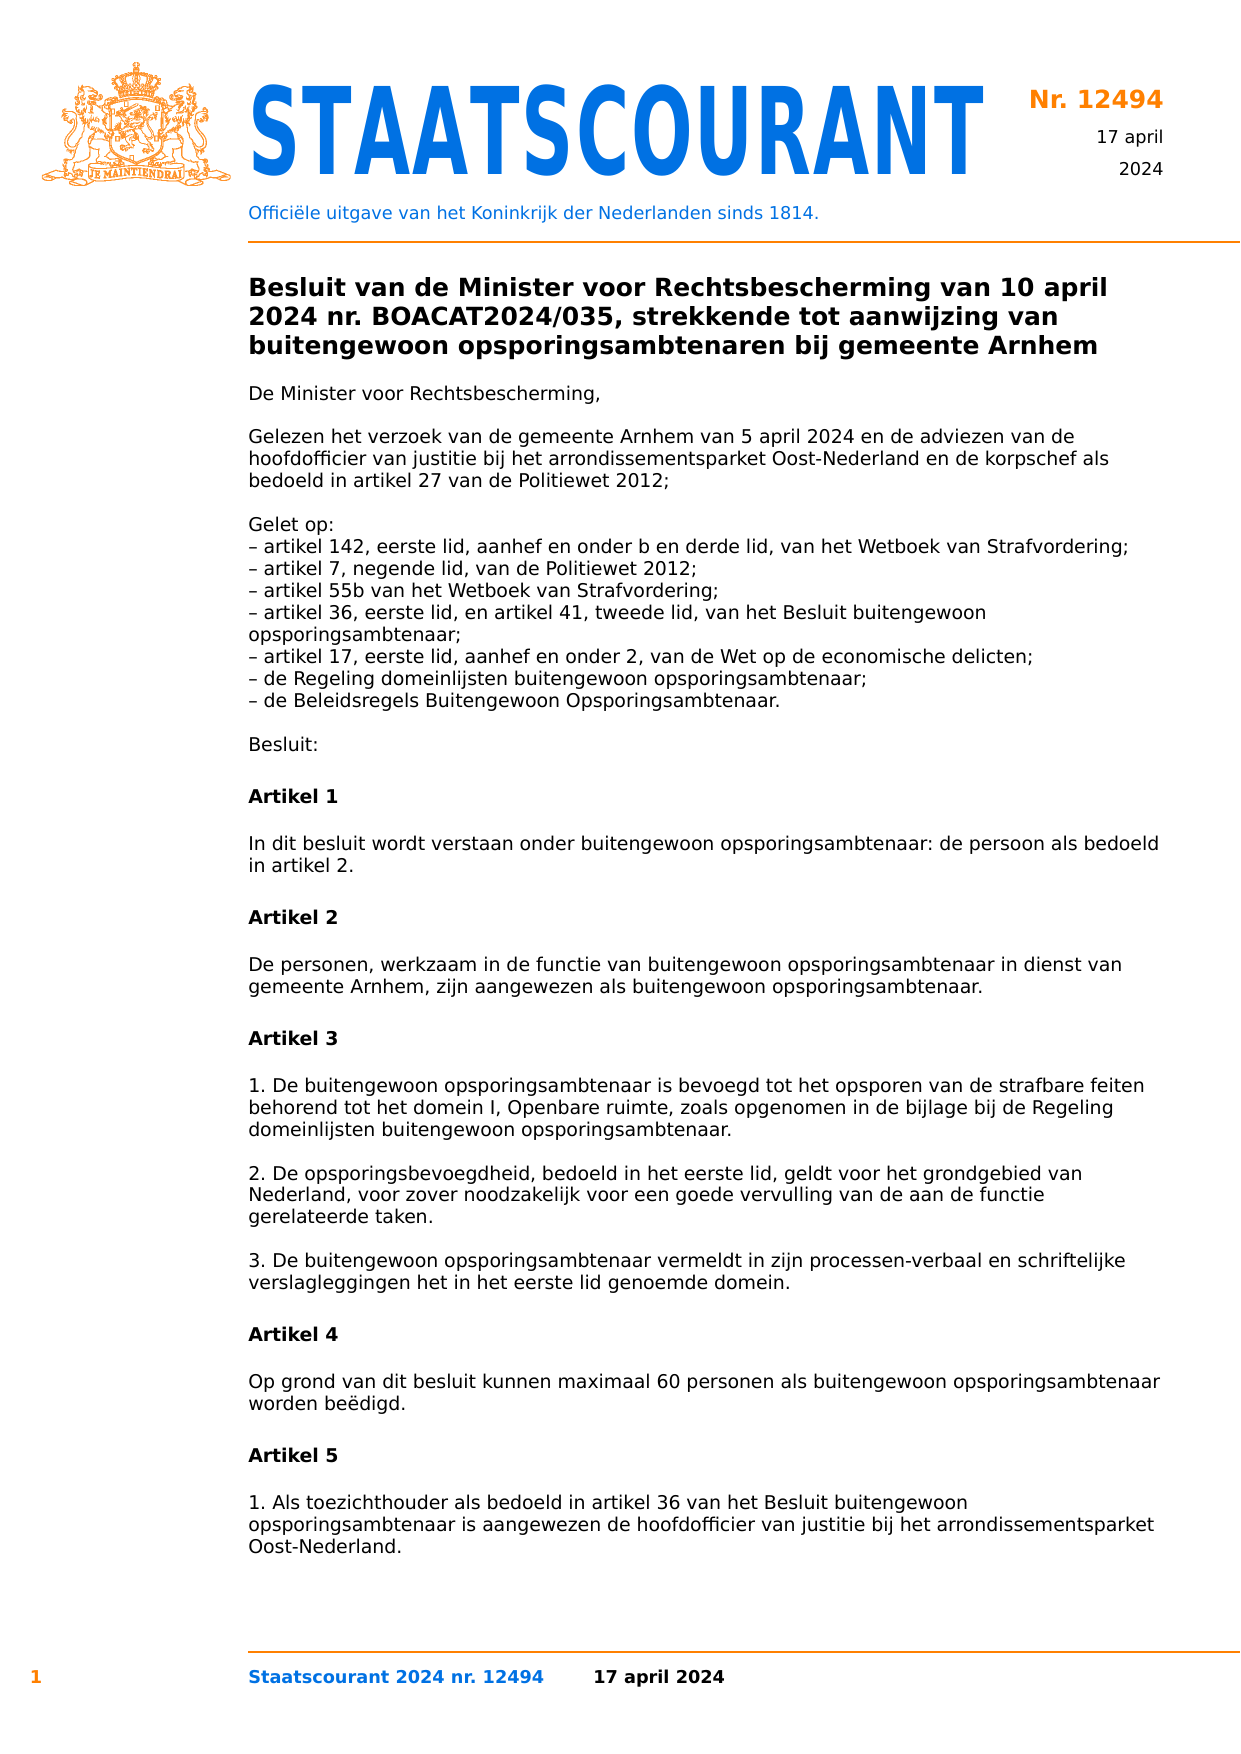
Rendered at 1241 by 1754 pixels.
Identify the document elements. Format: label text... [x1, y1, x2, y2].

text 2. De opsporingsbevoegdheid, bedoeld in het eerste lid, geldt voor het grondgebied van Nederland, voor zover noodzakelijk voor een goede vervulling van de aan de functie gerelateerde taken. [248, 1162, 1163, 1228]
table_cell Officiële uitgave van het Koninkrijk der Nederlanden sinds 1814. [248, 203, 1240, 241]
text Op grond van dit besluit kunnen maximaal 60 personen als buitengewoon opsporingsambtenaar worden beëdigd. [248, 1371, 1163, 1415]
text De Minister voor Rechtsbescherming, [248, 382, 1163, 404]
text In dit besluit wordt verstaan onder buitengewoon opsporingsambtenaar: de persoon als bedoeld in artikel 2. [248, 833, 1163, 877]
text Besluit: [248, 734, 1163, 756]
text – de Beleidsregels Buitengewoon Opsporingsambtenaar. [248, 690, 1163, 712]
text 1. De buitengewoon opsporingsambtenaar is bevoegd tot het opsporen van de strafbare feiten behorend tot het domein I, Openbare ruimte, zoals opgenomen in de bijlage bij de Regeling domeinlijsten buitengewoon opsporingsambtenaar. [248, 1074, 1163, 1141]
table_cell 17 april [998, 121, 1240, 153]
text – artikel 142, eerste lid, aanhef en onder b en derde lid, van het Wetboek van Strafvordering; [248, 536, 1163, 558]
table_header Nr. 12494 [998, 62, 1240, 121]
text Gelet op: [248, 514, 1163, 536]
text 1. Als toezichthouder als bedoeld in artikel 36 van het Besluit buitengewoon opsporingsambtenaar is aangewezen de hoofdofficier van justitie bij het arrondissementsparket Oost-Nederland. [248, 1492, 1163, 1558]
text – de Regeling domeinlijsten buitengewoon opsporingsambtenaar; [248, 668, 1163, 690]
table_header STAATSCOURANT [248, 62, 998, 203]
text – artikel 7, negende lid, van de Politiewet 2012; [248, 558, 1163, 580]
subtitle Artikel 5 [248, 1445, 1163, 1467]
text – artikel 17, eerste lid, aanhef en onder 2, van de Wet op de economische delicten; [248, 646, 1163, 668]
text Gelezen het verzoek van de gemeente Arnhem van 5 april 2024 en de adviezen van de hoofdofficier van justitie bij het arrondissementsparket Oost-Nederland en de korpschef als bedoeld in artikel 27 van de Politiewet 2012; [248, 426, 1163, 492]
text – artikel 55b van het Wetboek van Strafvordering; [248, 580, 1163, 602]
subtitle Artikel 2 [248, 907, 1163, 929]
subtitle Artikel 4 [248, 1324, 1163, 1346]
table_header [25, 62, 248, 241]
picture [41, 62, 231, 186]
text De personen, werkzaam in de functie van buitengewoon opsporingsambtenaar in dienst van gemeente Arnhem, zijn aangewezen als buitengewoon opsporingsambtenaar. [248, 954, 1163, 998]
subtitle Besluit van de Minister voor Rechtsbescherming van 10 april 2024 nr. BOACAT2024/035, strekkende tot aanwijzing van buitengewoon opsporingsambtenaren bij gemeente Arnhem [248, 273, 1163, 361]
text 3. De buitengewoon opsporingsambtenaar vermeldt in zijn processen-verbaal en schriftelijke verslagleggingen het in het eerste lid genoemde domein. [248, 1250, 1163, 1294]
subtitle Artikel 3 [248, 1028, 1163, 1049]
subtitle Artikel 1 [248, 786, 1163, 808]
text – artikel 36, eerste lid, en artikel 41, tweede lid, van het Besluit buitengewoon opsporingsambtenaar; [248, 602, 1163, 646]
table_cell 2024 [998, 153, 1240, 203]
